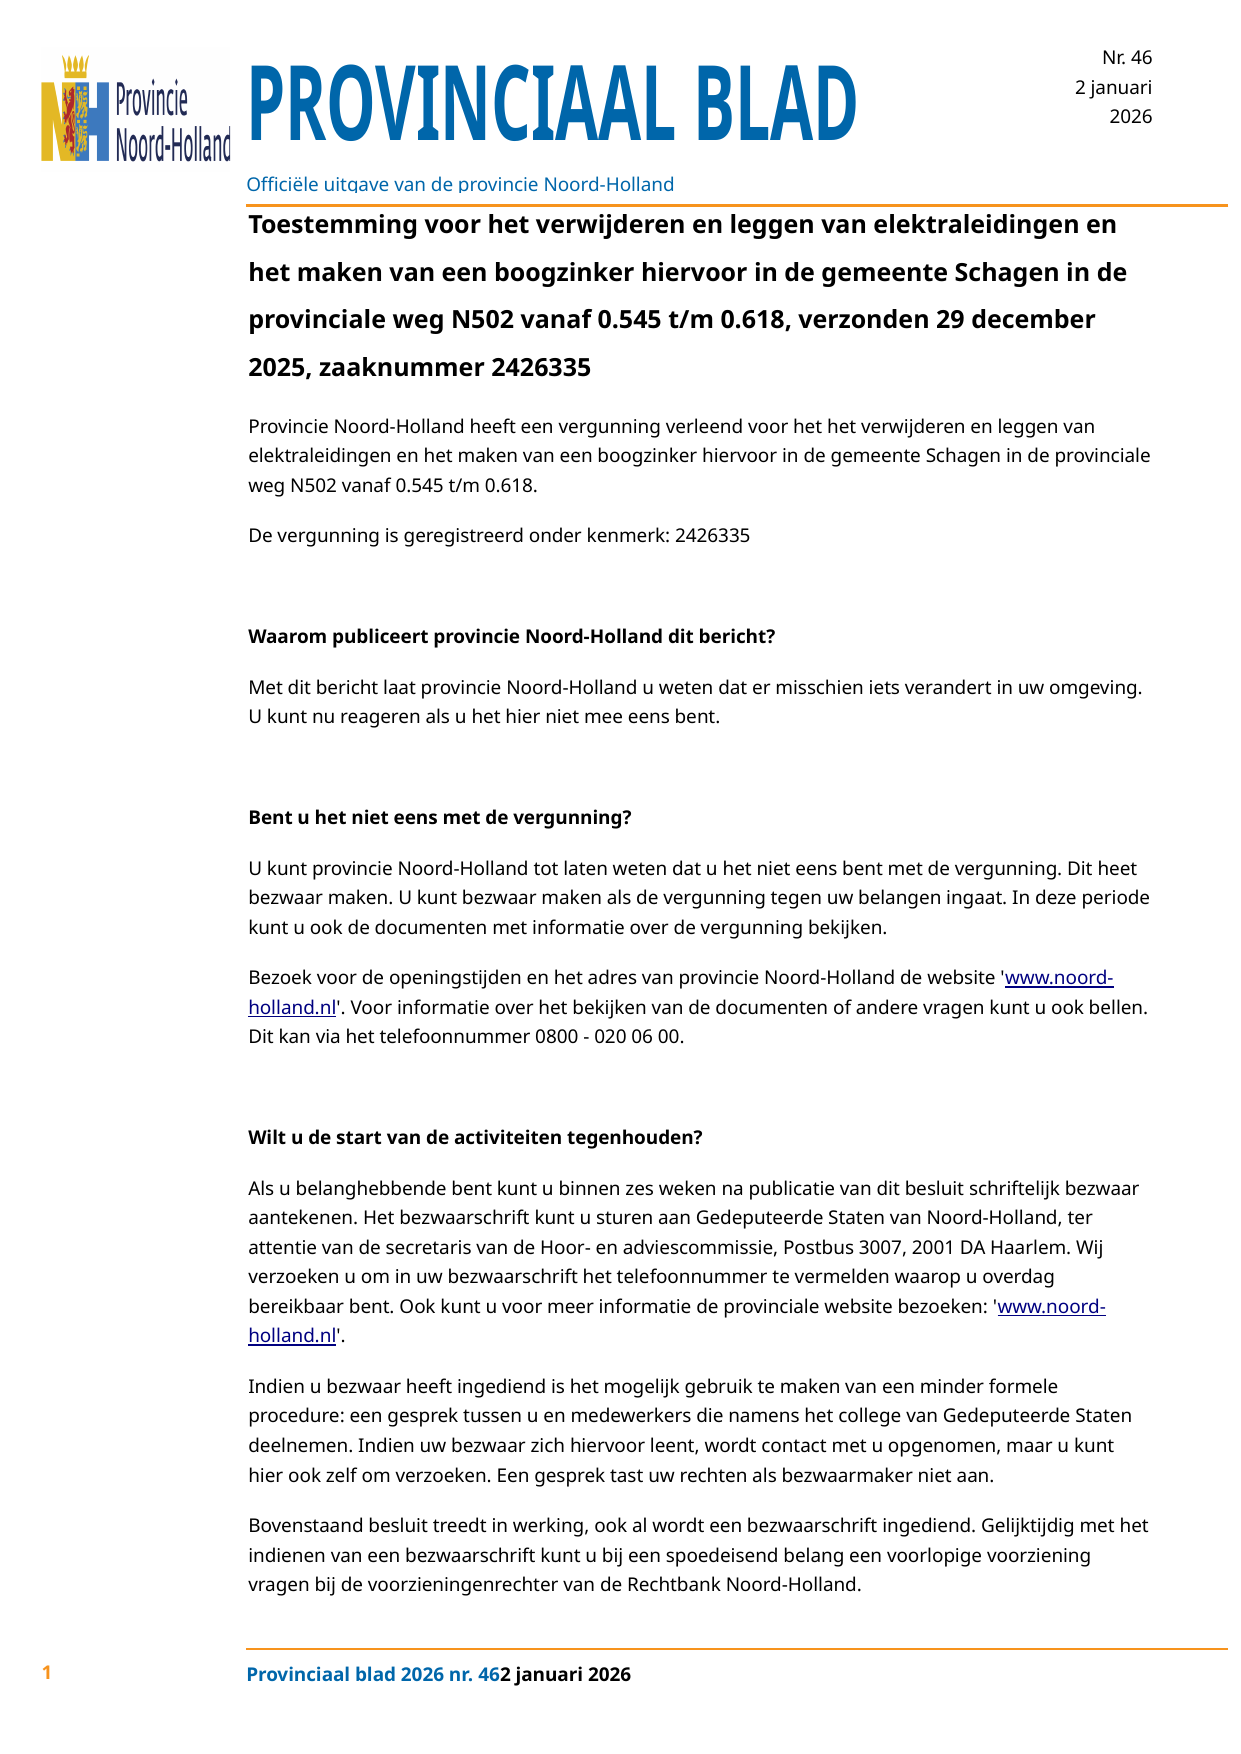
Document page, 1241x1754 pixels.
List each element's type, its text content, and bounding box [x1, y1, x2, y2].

text Wilt u de start van de activiteiten tegenhouden? [248, 1124, 1152, 1150]
text Provincie Noord-Holland heeft een vergunning verleend voor het het verwijderen en leggen van elektraleidingen en het maken van een boogzinker hiervoor in de gemeente Schagen in de provinciale weg N502 vanaf 0.545 t/m 0.618. [248, 413, 1152, 498]
text Indien u bezwaar heeft ingediend is het mogelijk gebruik te maken van een minder formele procedure: een gesprek tussen u en medewerkers die namens het college van Gedeputeerde Staten deelnemen. Indien uw bezwaar zich hiervoor leent, wordt contact met u opgenomen, maar u kunt hier ook zelf om verzoeken. Een gesprek tast uw rechten als bezwaarmaker niet aan. [248, 1373, 1152, 1488]
text Bezoek voor de openingstijden en het adres van provincie Noord-Holland de website 'www.noord-holland.nl'. Voor informatie over het bekijken van de documenten of andere vragen kunt u ook bellen. Dit kan via het telefoonnummer 0800 - 020 06 00. [248, 964, 1152, 1049]
text Met dit bericht laat provincie Noord-Holland u weten dat er misschien iets verandert in uw omgeving. U kunt nu reageren als u het hier niet mee eens bent. [248, 674, 1152, 729]
text Bovenstaand besluit treedt in werking, ook al wordt een bezwaarschrift ingediend. Gelijktijdig met het indienen van een bezwaarschrift kunt u bij een spoedeisend belang een voorlopige voorziening vragen bij de voorzieningenrechter van de Rechtbank Noord-Holland. [248, 1512, 1152, 1597]
text Als u belanghebbende bent kunt u binnen zes weken na publicatie van dit besluit schriftelijk bezwaar aantekenen. Het bezwaarschrift kunt u sturen aan Gedeputeerde Staten van Noord-Holland, ter attentie van de secretaris van de Hoor- en adviescommissie, Postbus 3007, 2001 DA Haarlem. Wij verzoeken u om in uw bezwaarschrift het telefoonnummer te vermelden waarop u overdag bereikbaar bent. Ook kunt u voor meer informatie de provinciale website bezoeken: 'www.noord-holland.nl'. [248, 1175, 1152, 1348]
text Waarom publiceert provincie Noord-Holland dit bericht? [248, 623, 1152, 649]
text Bent u het niet eens met de vergunning? [248, 804, 1152, 830]
text De vergunning is geregistreerd onder kenmerk: 2426335 [248, 523, 1152, 548]
text U kunt provincie Noord-Holland tot laten weten dat u het niet eens bent met de vergunning. Dit heet bezwaar maken. U kunt bezwaar maken als de vergunning tegen uw belangen ingaat. In deze periode kunt u ook de documenten met informatie over de vergunning bekijken. [248, 855, 1152, 940]
text Toestemming voor het verwijderen en leggen van elektraleidingen en het maken van een boogzinker hiervoor in de gemeente Schagen in de provinciale weg N502 vanaf 0.545 t/m 0.618, verzonden 29 december 2025, zaaknummer 2426335 [248, 207, 1152, 384]
picture [41, 47, 231, 172]
